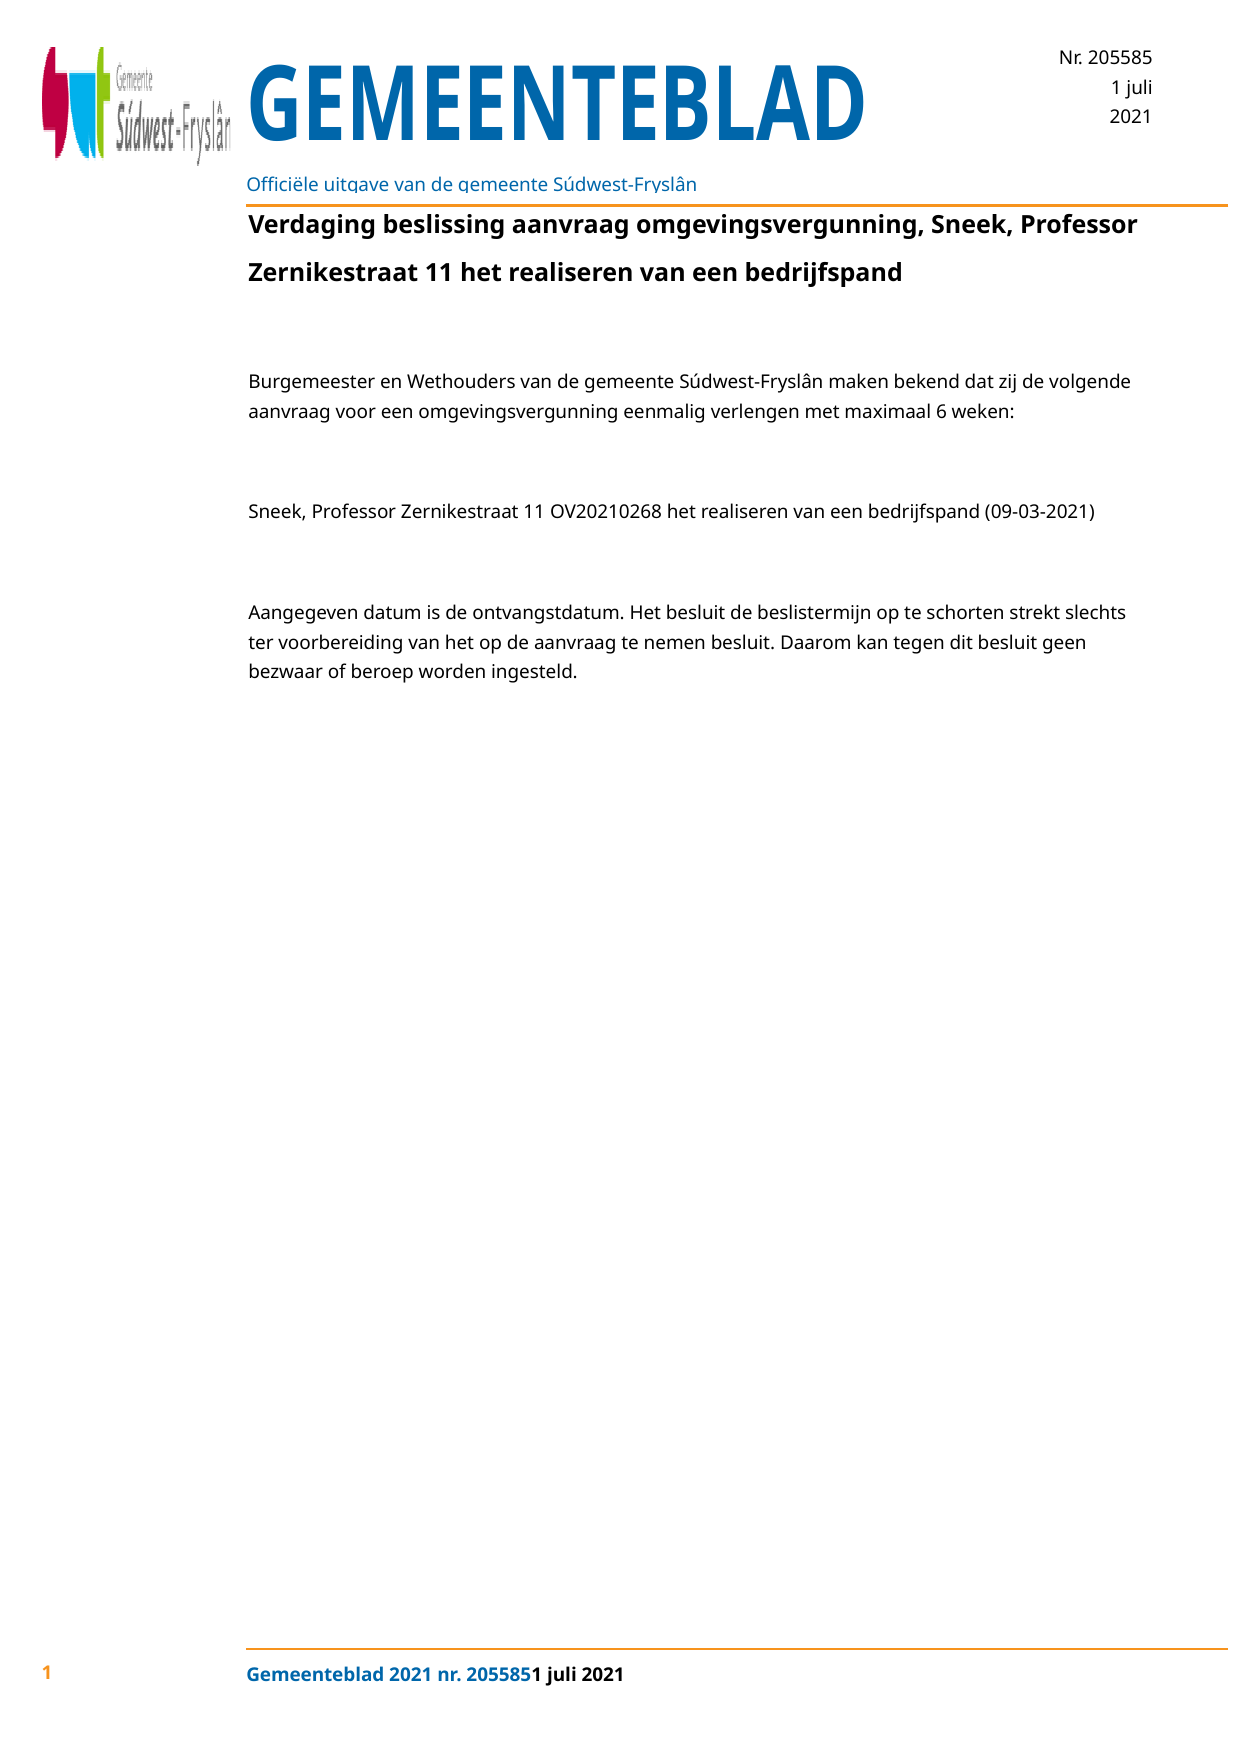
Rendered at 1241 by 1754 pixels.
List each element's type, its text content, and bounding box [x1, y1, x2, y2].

text Burgemeester en Wethouders van de gemeente Súdwest-Fryslân maken bekend dat zij de volgende aanvraag voor een omgevingsvergunning eenmalig verlengen met maximaal 6 weken: [248, 368, 1152, 424]
picture [41, 47, 231, 172]
text Verdaging beslissing aanvraag omgevingsvergunning, Sneek, Professor Zernikestraat 11 het realiseren van een bedrijfspand [248, 207, 1152, 288]
text Sneek, Professor Zernikestraat 11 OV20210268 het realiseren van een bedrijfspand (09-03-2021) [248, 499, 1152, 524]
text Aangegeven datum is de ontvangstdatum. Het besluit de beslistermijn op te schorten strekt slechts ter voorbereiding van het op de aanvraag te nemen besluit. Daarom kan tegen dit besluit geen bezwaar of beroep worden ingesteld. [248, 599, 1152, 684]
